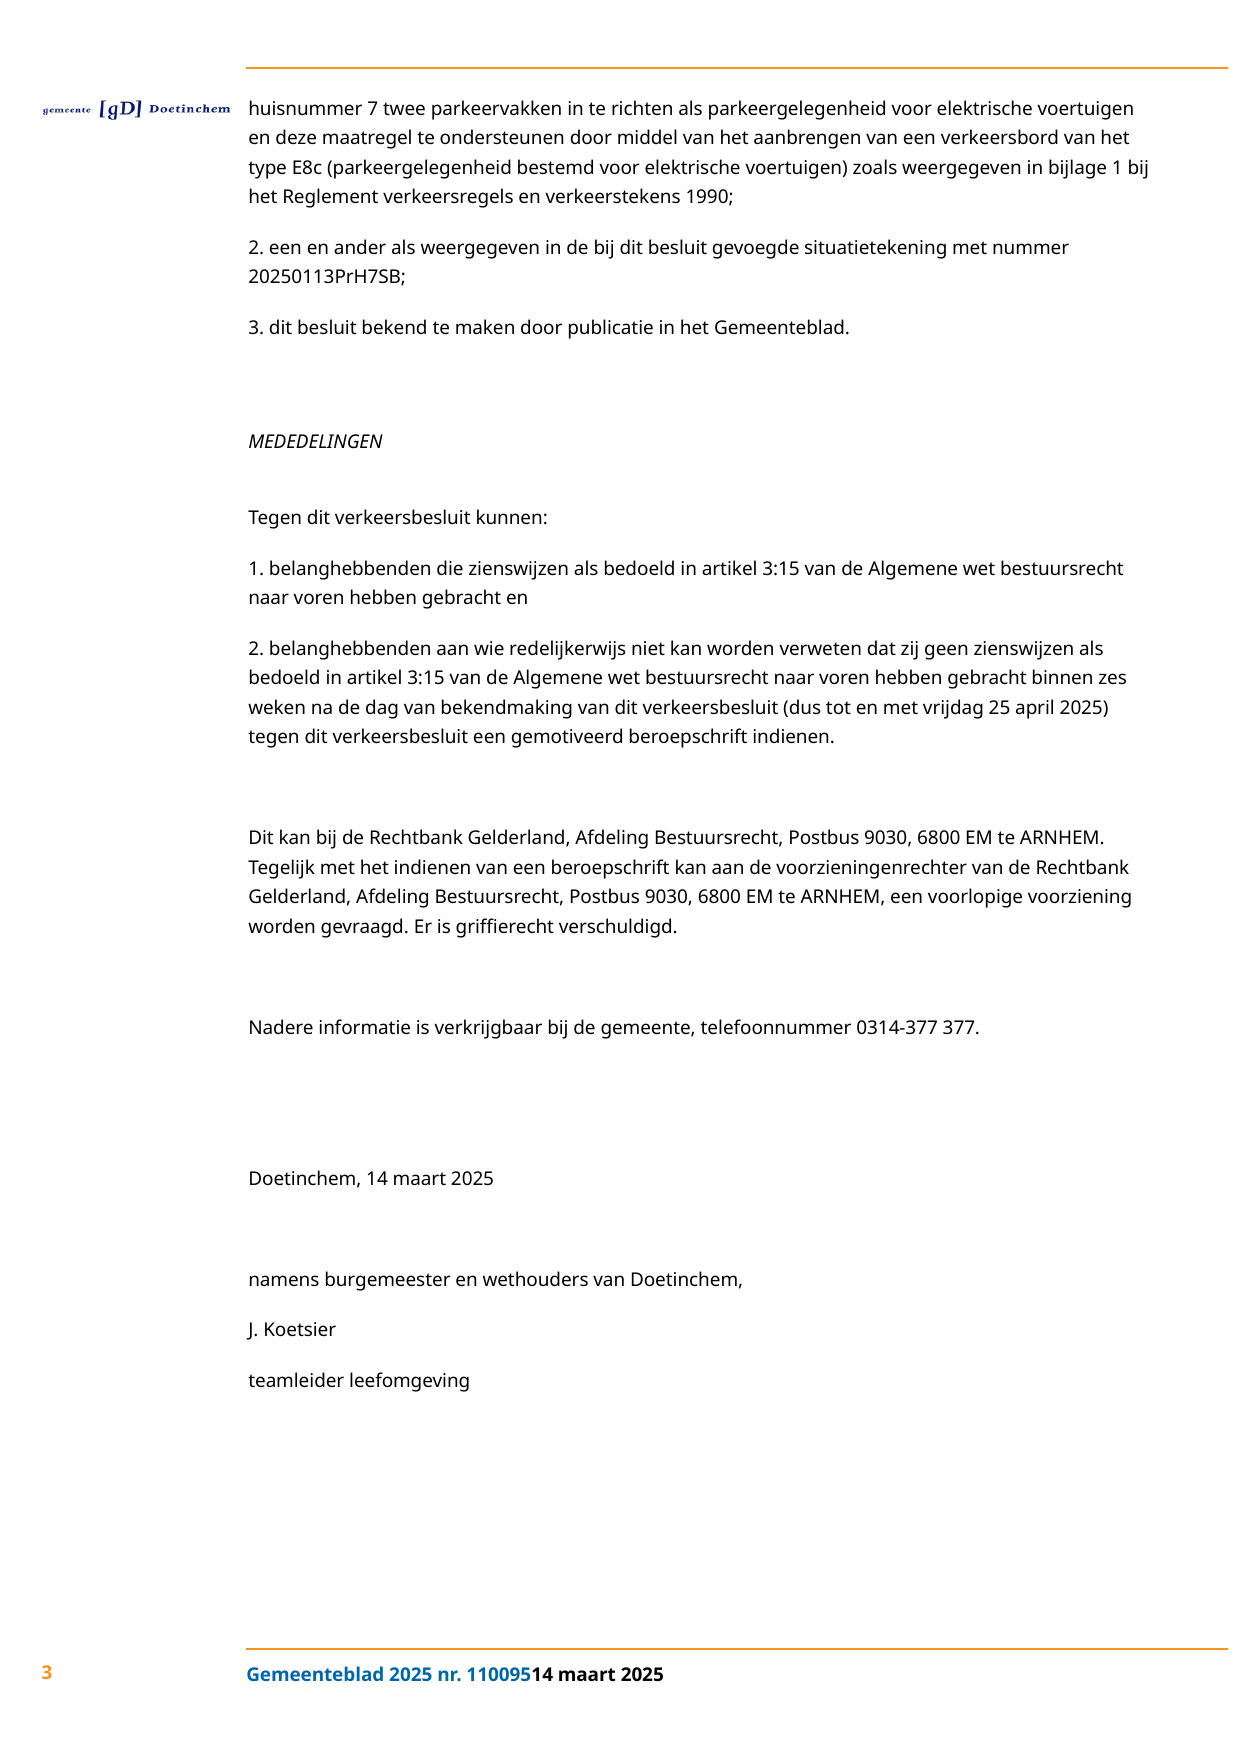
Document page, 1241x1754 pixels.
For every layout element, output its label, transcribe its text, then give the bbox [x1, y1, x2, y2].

text Tegen dit verkeersbesluit kunnen: [248, 504, 1152, 530]
text namens burgemeester en wethouders van Doetinchem, [248, 1266, 1152, 1292]
text 1. belanghebbenden die zienswijzen als bedoeld in artikel 3:15 van de Algemene wet bestuursrecht naar voren hebben gebracht en [248, 555, 1152, 610]
text teamleider leefomgeving [248, 1367, 1152, 1393]
text Dit kan bij de Rechtbank Gelderland, Afdeling Bestuursrecht, Postbus 9030, 6800 EM te ARNHEM. Tegelijk met het indienen van een beroepschrift kan aan de voorzieningenrechter van de Rechtbank Gelderland, Afdeling Bestuursrecht, Postbus 9030, 6800 EM te ARNHEM, een voorlopige voorziening worden gevraagd. Er is griffierecht verschuldigd. [248, 824, 1152, 939]
picture [41, 47, 231, 172]
text 2. een en ander als weergegeven in de bij dit besluit gevoegde situatietekening met nummer 20250113PrH7SB; [248, 234, 1152, 289]
text Doetinchem, 14 maart 2025 [248, 1165, 1152, 1191]
text Nadere informatie is verkrijgbaar bij de gemeente, telefoonnummer 0314-377 377. [248, 1014, 1152, 1040]
text huisnummer 7 twee parkeervakken in te richten als parkeergelegenheid voor elektrische voertuigen en deze maatregel te ondersteunen door middel van het aanbrengen van een verkeersbord van het type E8c (parkeergelegenheid bestemd voor elektrische voertuigen) zoals weergegeven in bijlage 1 bij het Reglement verkeersregels en verkeerstekens 1990; [248, 95, 1152, 209]
text 2. belanghebbenden aan wie redelijkerwijs niet kan worden verweten dat zij geen zienswijzen als bedoeld in artikel 3:15 van de Algemene wet bestuursrecht naar voren hebben gebracht binnen zes weken na de dag van bekendmaking van dit verkeersbesluit (dus tot en met vrijdag 25 april 2025) tegen dit verkeersbesluit een gemotiveerd beroepschrift indienen. [248, 635, 1152, 749]
text J. Koetsier [248, 1317, 1152, 1342]
text 3. dit besluit bekend te maken door publicatie in het Gemeenteblad. [248, 314, 1152, 340]
text MEDEDELINGEN [248, 428, 1152, 454]
